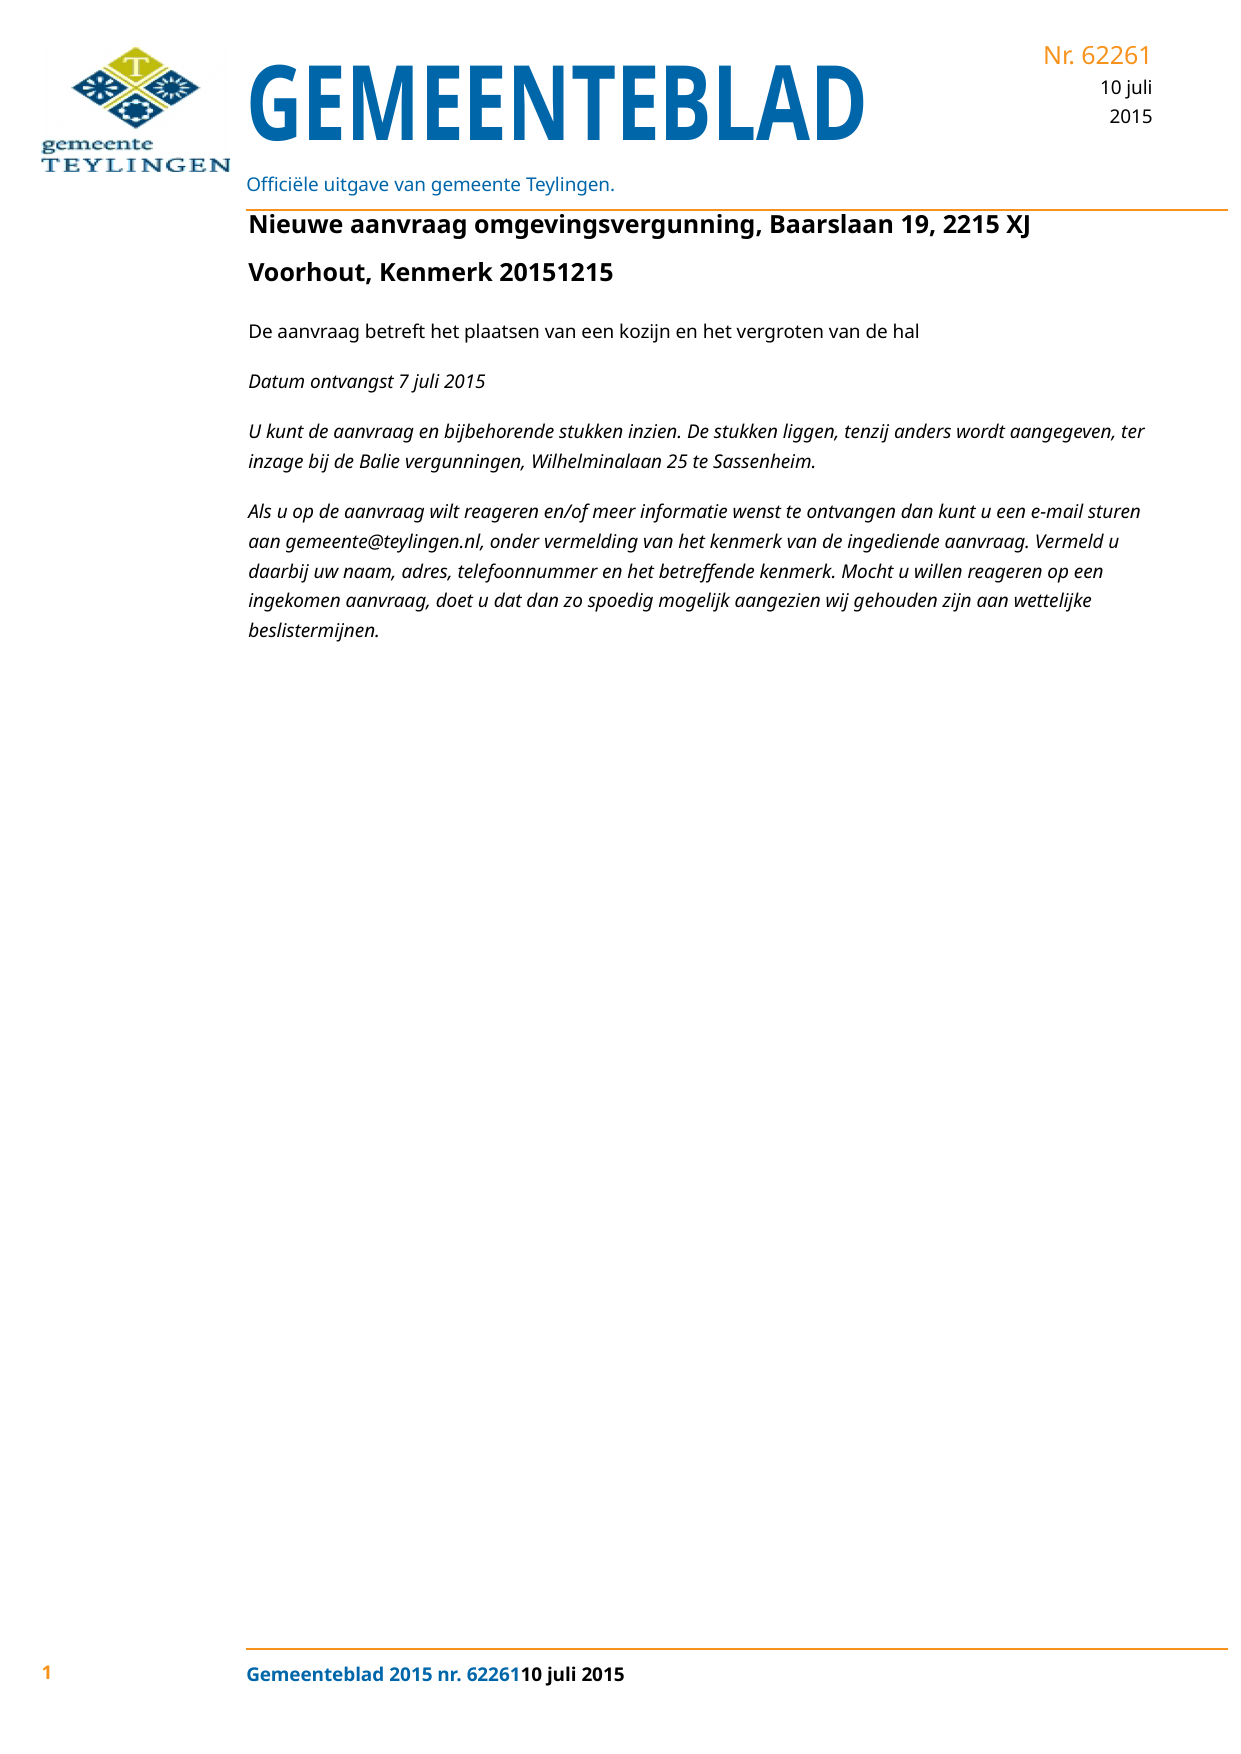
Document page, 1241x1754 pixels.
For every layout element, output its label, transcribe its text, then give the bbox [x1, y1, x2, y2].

text De aanvraag betreft het plaatsen van een kozijn en het vergroten van de hal [248, 318, 1152, 344]
text Als u op de aanvraag wilt reageren en/of meer informatie wenst te ontvangen dan kunt u een e-mail sturen aan gemeente@teylingen.nl, onder vermelding van het kenmerk van de ingediende aanvraag. Vermeld u daarbij uw naam, adres, telefoonnummer en het betreffende kenmerk. Mocht u willen reageren op een ingekomen aanvraag, doet u dat dan zo spoedig mogelijk aangezien wij gehouden zijn aan wettelijke beslistermijnen. [248, 499, 1152, 643]
picture [41, 47, 231, 172]
text U kunt de aanvraag en bijbehorende stukken inzien. De stukken liggen, tenzij anders wordt aangegeven, ter inzage bij de Balie vergunningen, Wilhelminalaan 25 te Sassenheim. [248, 419, 1152, 474]
text Datum ontvangst 7 juli 2015 [248, 368, 1152, 394]
text Nieuwe aanvraag omgevingsvergunning, Baarslaan 19, 2215 XJ Voorhout, Kenmerk 20151215 [248, 211, 1152, 288]
